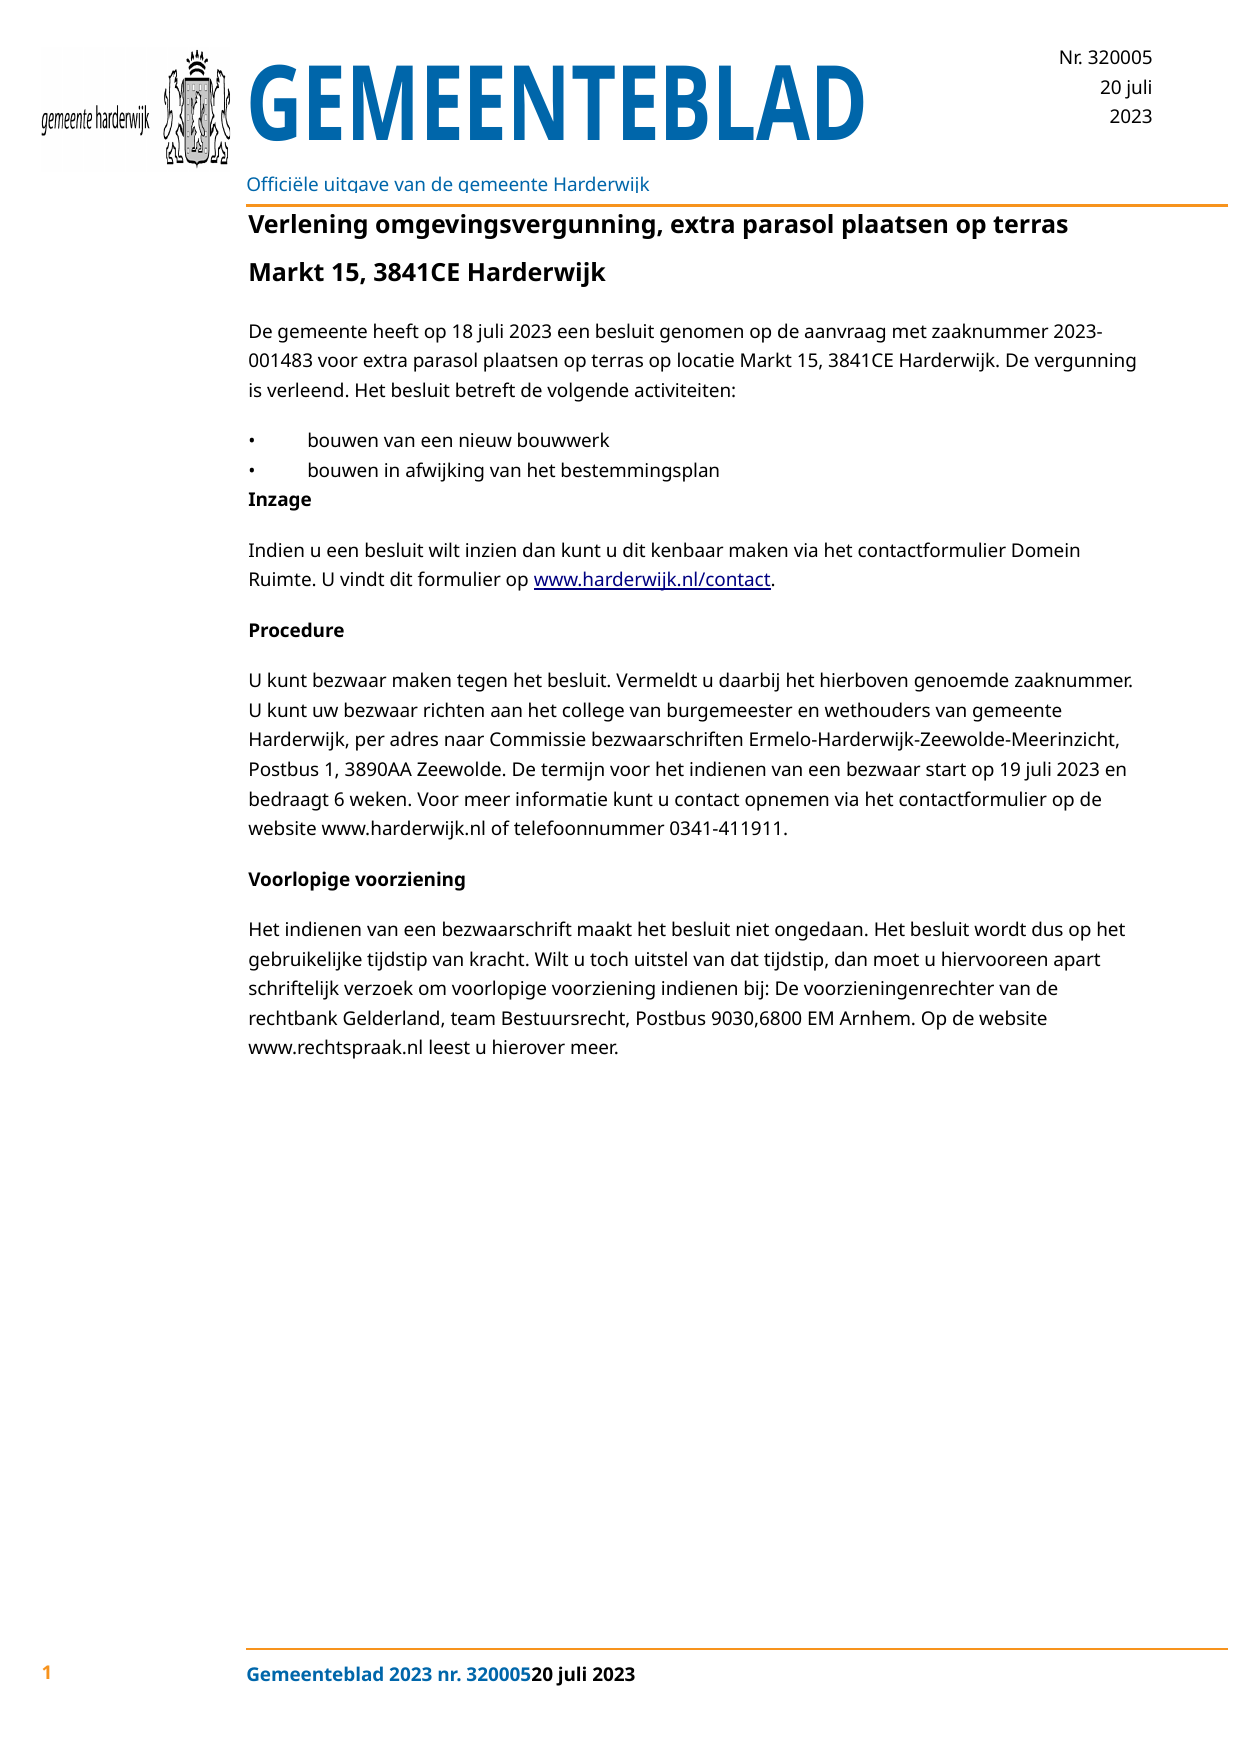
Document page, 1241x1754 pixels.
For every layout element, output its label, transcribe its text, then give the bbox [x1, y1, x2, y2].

text Indien u een besluit wilt inzien dan kunt u dit kenbaar maken via het contactformulier Domein Ruimte. U vindt dit formulier op www.harderwijk.nl/contact. [248, 537, 1152, 592]
list bouwen in afwijking van het bestemmingsplan [248, 457, 1152, 483]
text Voorlopige voorziening [248, 866, 1152, 892]
picture [41, 47, 231, 172]
text Verlening omgevingsvergunning, extra parasol plaatsen op terras Markt 15, 3841CE Harderwijk [248, 207, 1152, 288]
text De gemeente heeft op 18 juli 2023 een besluit genomen op de aanvraag met zaaknummer 2023-001483 voor extra parasol plaatsen op terras op locatie Markt 15, 3841CE Harderwijk. De vergunning is verleend. Het besluit betreft de volgende activiteiten: [248, 318, 1152, 403]
text Het indienen van een bezwaarschrift maakt het besluit niet ongedaan. Het besluit wordt dus op het gebruikelijke tijdstip van kracht. Wilt u toch uitstel van dat tijdstip, dan moet u hiervooreen apart schriftelijk verzoek om voorlopige voorziening indienen bij: De voorzieningenrechter van de rechtbank Gelderland, team Bestuursrecht, Postbus 9030,6800 EM Arnhem. Op de website www.rechtspraak.nl leest u hierover meer. [248, 916, 1152, 1060]
text U kunt bezwaar maken tegen het besluit. Vermeldt u daarbij het hierboven genoemde zaaknummer. U kunt uw bezwaar richten aan het college van burgemeester en wethouders van gemeente Harderwijk, per adres naar Commissie bezwaarschriften Ermelo-Harderwijk-Zeewolde-Meerinzicht, Postbus 1, 3890AA Zeewolde. De termijn voor het indienen van een bezwaar start op 19 juli 2023 en bedraagt 6 weken. Voor meer informatie kunt u contact opnemen via het contactformulier op de website www.harderwijk.nl of telefoonnummer 0341-411911. [248, 667, 1152, 841]
text Procedure [248, 617, 1152, 643]
list bouwen van een nieuw bouwwerk [248, 427, 1152, 453]
text Inzage [248, 487, 1152, 512]
